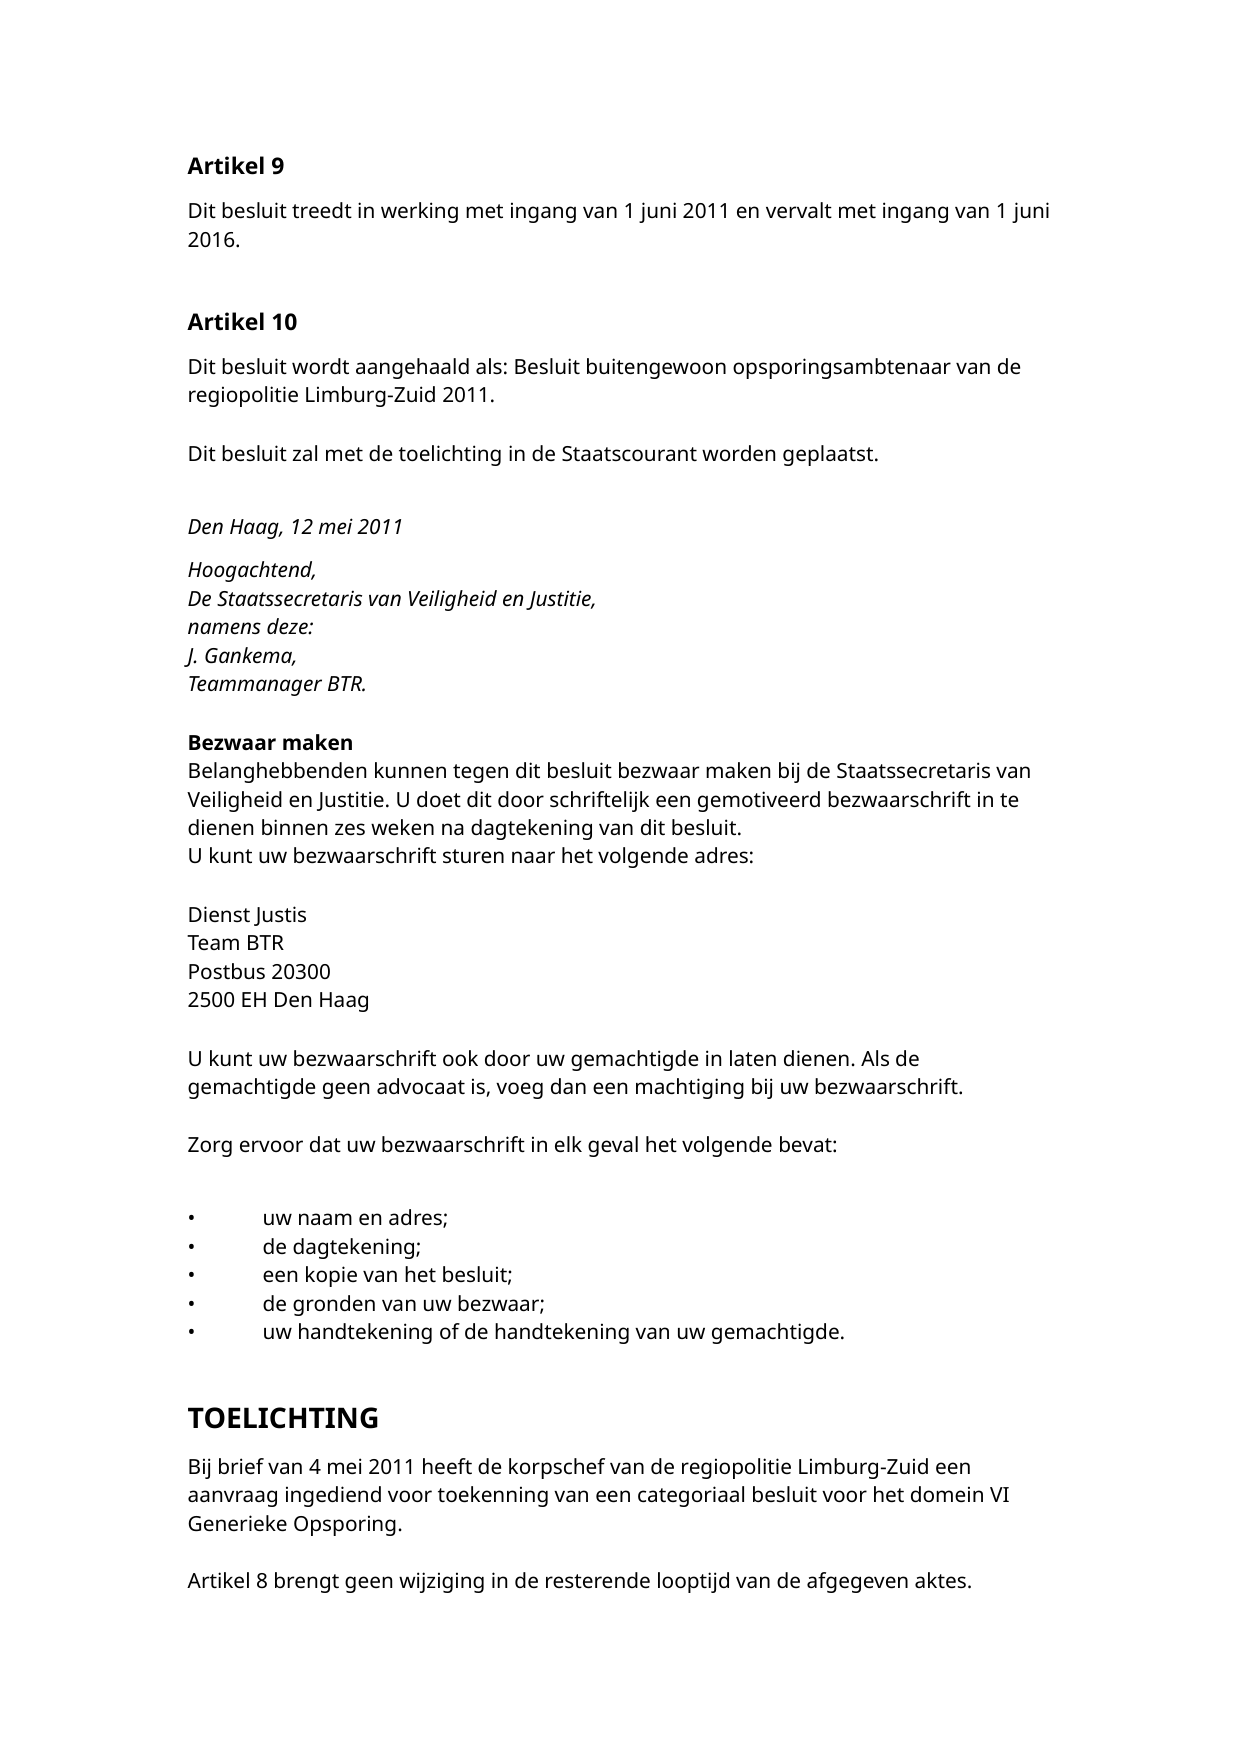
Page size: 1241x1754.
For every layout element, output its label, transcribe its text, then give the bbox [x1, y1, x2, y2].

text namens deze: [187, 612, 1053, 641]
text Team BTR [187, 928, 1053, 957]
list uw naam en adres; [187, 1203, 1053, 1232]
text Bezwaar maken [187, 728, 1053, 756]
text De Staatssecretaris van Veiligheid en Justitie, [187, 584, 1053, 612]
text Dienst Justis [187, 900, 1053, 928]
subtitle Artikel 9 [187, 150, 1053, 181]
text Artikel 8 brengt geen wijziging in de resterende looptijd van de afgegeven aktes. [187, 1567, 1053, 1595]
text U kunt uw bezwaarschrift ook door uw gemachtigde in laten dienen. Als de gemachtigde geen advocaat is, voeg dan een machtiging bij uw bezwaarschrift. [187, 1044, 1053, 1101]
list de dagtekening; [187, 1232, 1053, 1260]
text Postbus 20300 [187, 957, 1053, 985]
text Den Haag, 12 mei 2011 [187, 512, 1053, 541]
subtitle Artikel 10 [187, 306, 1053, 337]
text 2500 EH Den Haag [187, 985, 1053, 1014]
text Dit besluit wordt aangehaald als: Besluit buitengewoon opsporingsambtenaar van de regiopolitie Limburg-Zuid 2011. [187, 352, 1053, 409]
text Belanghebbenden kunnen tegen dit besluit bezwaar maken bij de Staatssecretaris van Veiligheid en Justitie. U doet dit door schriftelijk een gemotiveerd bezwaarschrift in te dienen binnen zes weken na dagtekening van dit besluit. [187, 756, 1053, 842]
text Teammanager BTR. [187, 669, 1053, 698]
text Bij brief van 4 mei 2011 heeft de korpschef van de regiopolitie Limburg-Zuid een aanvraag ingediend voor toekenning van een categoriaal besluit voor het domein VI Generieke Opsporing. [187, 1452, 1053, 1537]
list een kopie van het besluit; [187, 1260, 1053, 1289]
subtitle TOELICHTING [187, 1398, 1053, 1437]
text Zorg ervoor dat uw bezwaarschrift in elk geval het volgende bevat: [187, 1130, 1053, 1158]
list uw handtekening of de handtekening van uw gemachtigde. [187, 1317, 1053, 1346]
text Hoogachtend, [187, 556, 1053, 584]
text J. Gankema, [187, 641, 1053, 669]
text Dit besluit treedt in werking met ingang van 1 juni 2011 en vervalt met ingang van 1 juni 2016. [187, 196, 1053, 253]
list de gronden van uw bezwaar; [187, 1289, 1053, 1317]
text Dit besluit zal met de toelichting in de Staatscourant worden geplaatst. [187, 439, 1053, 467]
text U kunt uw bezwaarschrift sturen naar het volgende adres: [187, 842, 1053, 870]
